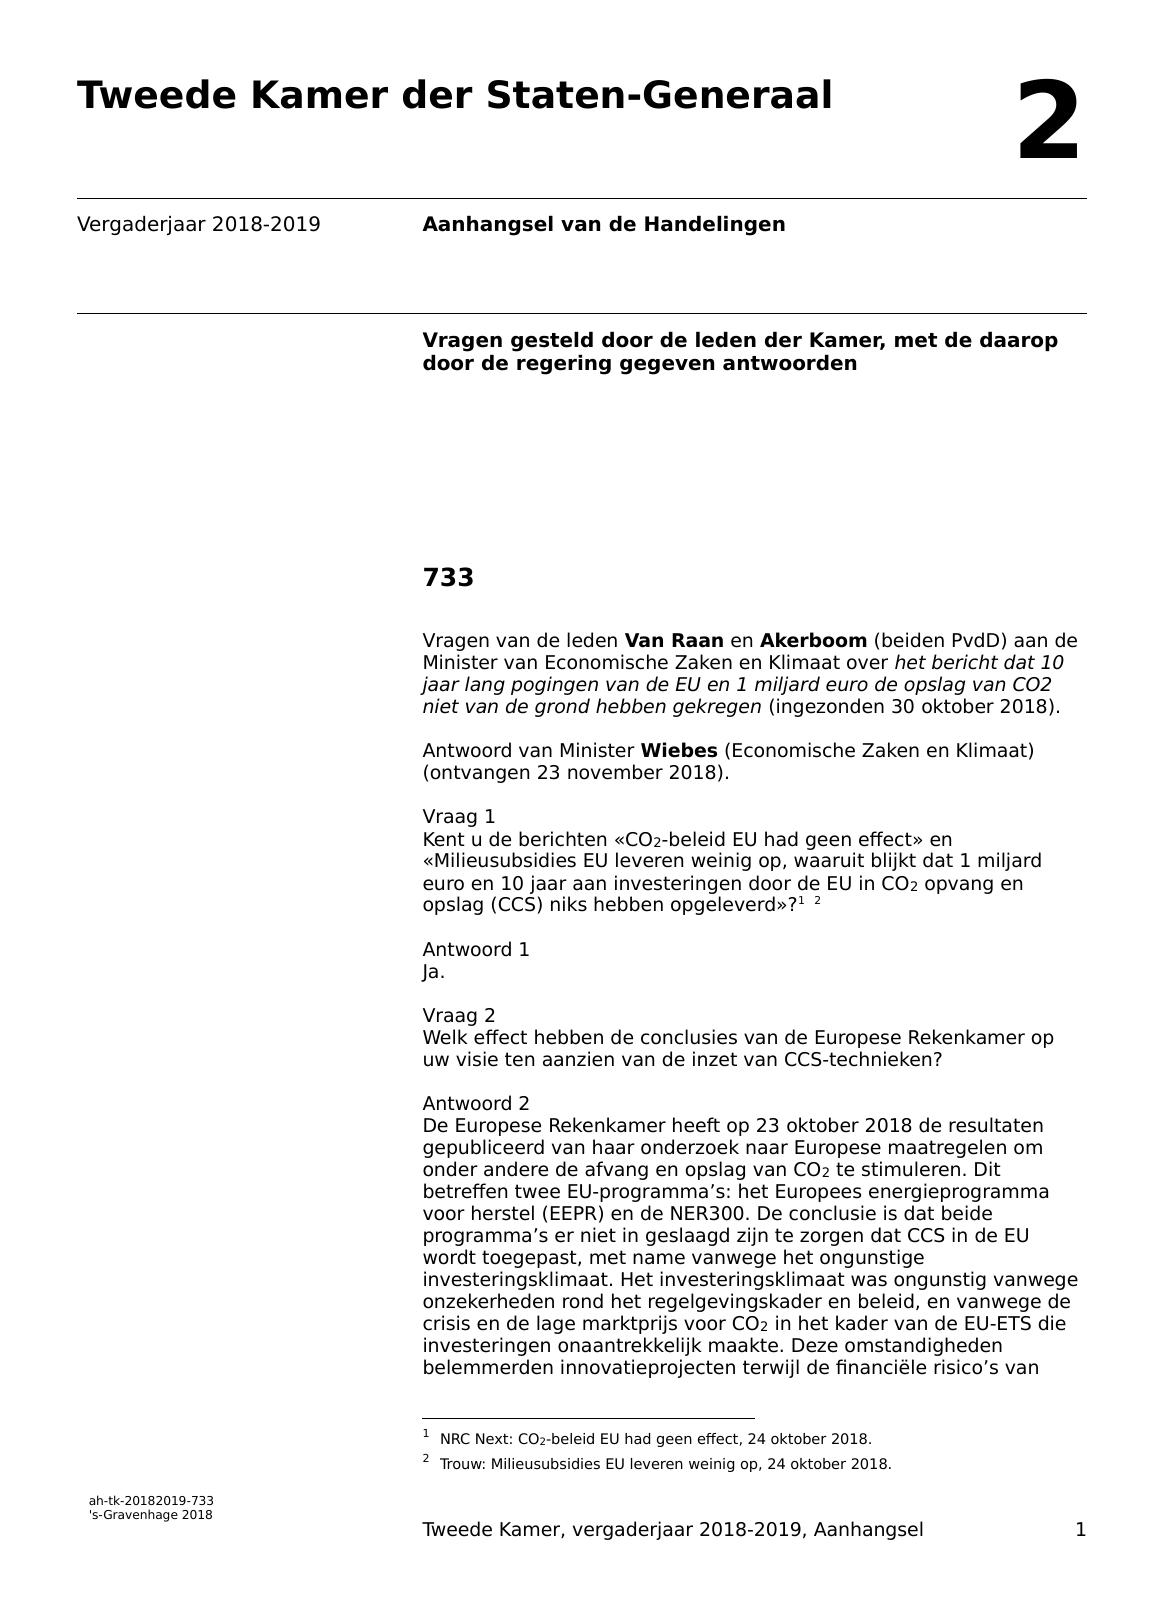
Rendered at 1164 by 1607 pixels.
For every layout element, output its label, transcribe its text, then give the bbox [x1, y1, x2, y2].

text 's-Gravenhage 2018 [88, 1508, 323, 1522]
table_header 2 [886, 59, 1087, 198]
text 733 [422, 563, 1087, 592]
text Trouw: Milieusubsidies EU leveren weinig op, 24 oktober 2018. [422, 1452, 1087, 1474]
text Vraag 1 [422, 806, 1087, 828]
text Welk effect hebben de conclusies van de Europese Rekenkamer op uw visie ten aanzien van de inzet van CCS-technieken? [422, 1027, 1087, 1071]
table_header Tweede Kamer der Staten-Generaal [77, 59, 886, 198]
text Kent u de berichten «CO2-beleid EU had geen effect» en «Milieusubsidies EU leveren weinig op, waaruit blijkt dat 1 miljard euro en 10 jaar aan investeringen door de EU in CO2 opvang en opslag (CCS) niks hebben opgeleverd»? [422, 828, 1087, 916]
table_cell Aanhangsel van de Handelingen [422, 199, 1087, 313]
text Antwoord 2 [422, 1093, 1087, 1115]
table_cell Vragen gesteld door de leden der Kamer, met de daarop door de regering gegeven antwoorden [422, 314, 1087, 375]
text Antwoord 1 [422, 938, 1087, 961]
text Vraag 2 [422, 1005, 1087, 1027]
text NRC Next: CO2-beleid EU had geen effect, 24 oktober 2018. [422, 1427, 1087, 1449]
table_cell Vergaderjaar 2018-2019 [77, 199, 422, 313]
text Ja. [422, 961, 1087, 982]
text Vragen van de leden Van Raan en Akerboom (beiden PvdD) aan de Minister van Economische Zaken en Klimaat over het bericht dat 10 jaar lang pogingen van de EU en 1 miljard euro de opslag van CO2 niet van de grond hebben gekregen (ingezonden 30 oktober 2018). [422, 630, 1087, 718]
text De Europese Rekenkamer heeft op 23 oktober 2018 de resultaten gepubliceerd van haar onderzoek naar Europese maatregelen om onder andere de afvang en opslag van CO2 te stimuleren. Dit betreffen twee EU-programma’s: het Europees energieprogramma voor herstel (EEPR) en de NER300. De conclusie is dat beide programma’s er niet in geslaagd zijn te zorgen dat CCS in de EU wordt toegepast, met name vanwege het ongunstige investeringsklimaat. Het investeringsklimaat was ongunstig vanwege onzekerheden rond het regelgevingskader en beleid, en vanwege de crisis en de lage marktprijs voor CO2 in het kader van de EU-ETS die investeringen onaantrekkelijk maakte. Deze omstandigheden belemmerden innovatieprojecten terwijl de financiële risico’s van [422, 1115, 1087, 1378]
text Antwoord van Minister Wiebes (Economische Zaken en Klimaat) (ontvangen 23 november 2018). [422, 740, 1087, 784]
text ah-tk-20182019-733 [88, 1494, 323, 1508]
table_cell [77, 314, 422, 375]
